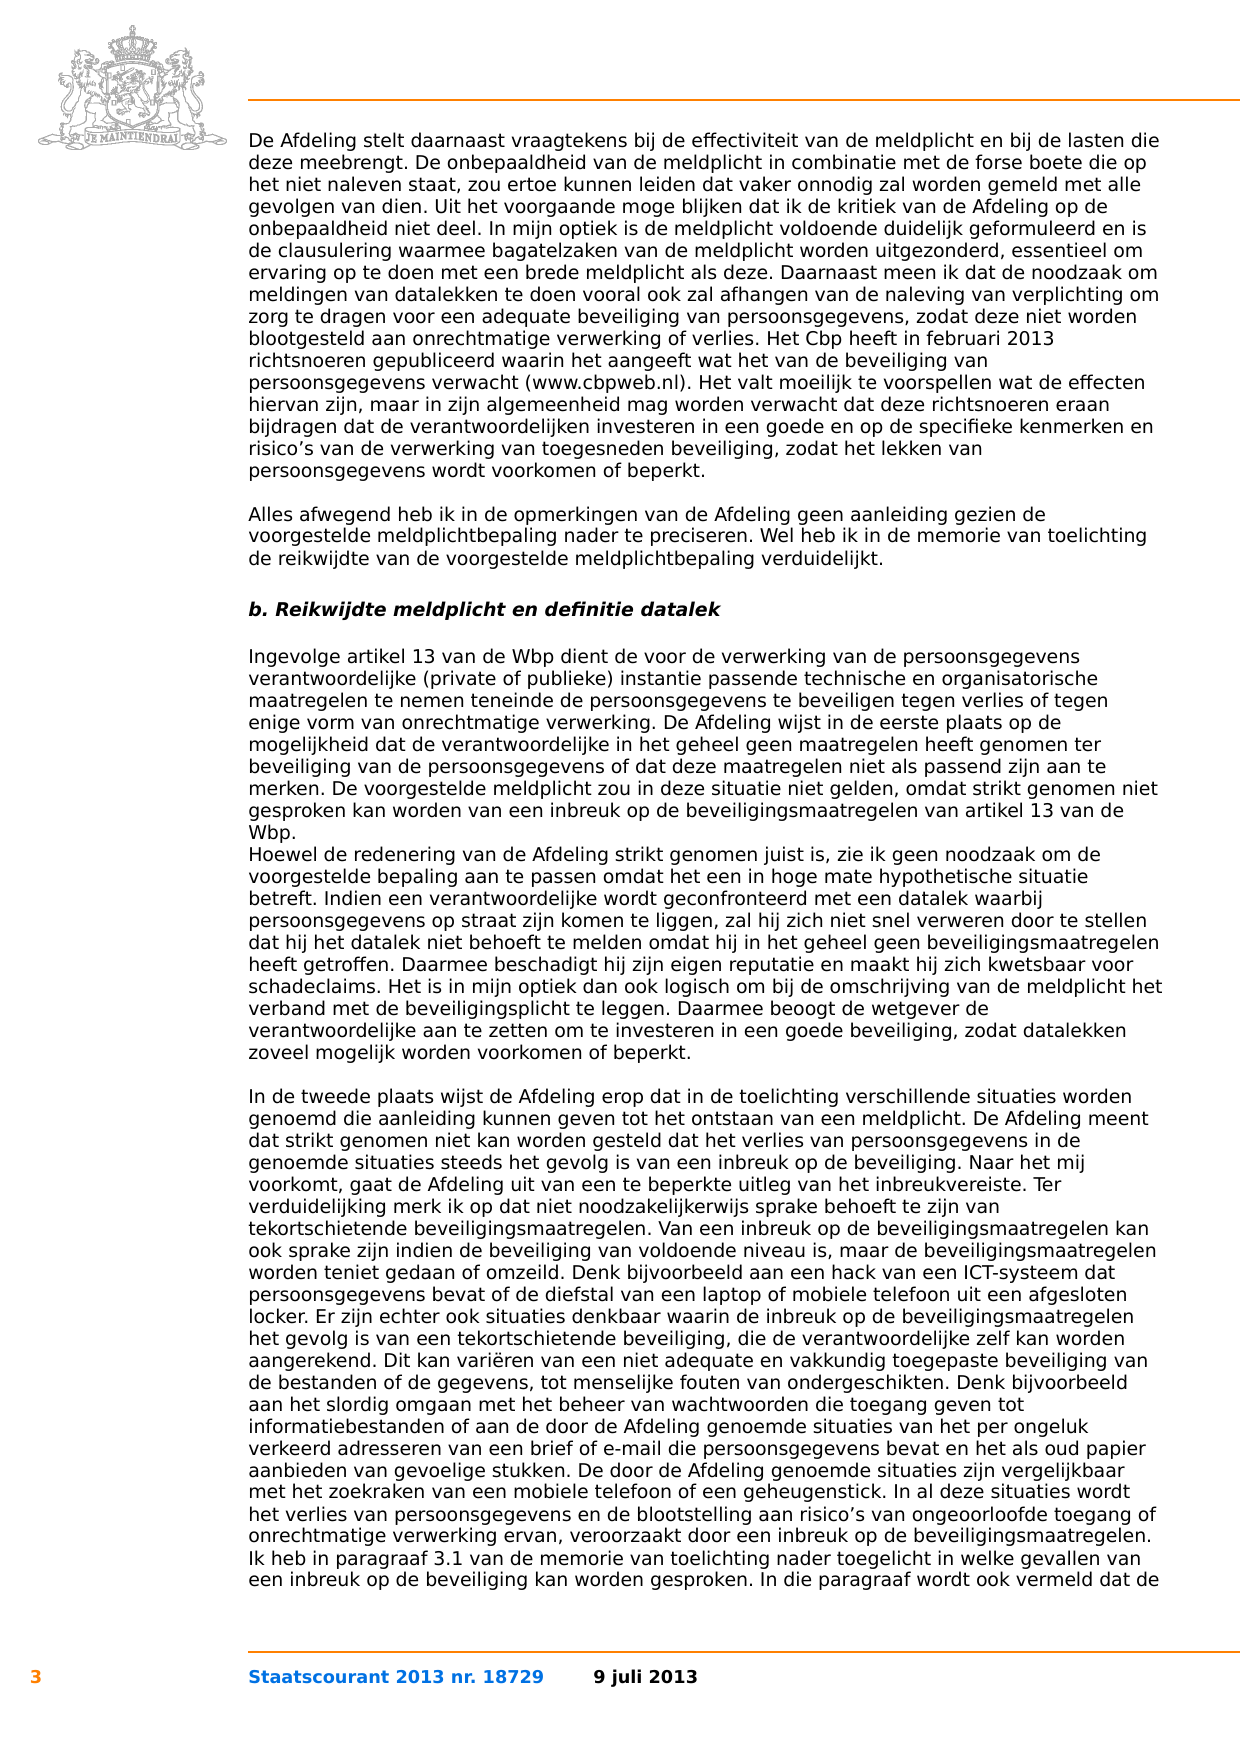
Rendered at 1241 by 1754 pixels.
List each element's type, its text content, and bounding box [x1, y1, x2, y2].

text Ingevolge artikel 13 van de Wbp dient de voor de verwerking van de persoonsgegevens verantwoordelijke (private of publieke) instantie passende technische en organisatorische maatregelen te nemen teneinde de persoonsgegevens te beveiligen tegen verlies of tegen enige vorm van onrechtmatige verwerking. De Afdeling wijst in de eerste plaats op de [248, 646, 1163, 734]
text mogelijkheid dat de verantwoordelijke in het geheel geen maatregelen heeft genomen ter beveiliging van de persoonsgegevens of dat deze maatregelen niet als passend zijn aan te merken. De voorgestelde meldplicht zou in deze situatie niet gelden, omdat strikt genomen niet gesproken kan worden van een inbreuk op de beveiligingsmaatregelen van artikel 13 van de Wbp. [248, 734, 1163, 844]
text Alles afwegend heb ik in de opmerkingen van de Afdeling geen aanleiding gezien de voorgestelde meldplichtbepaling nader te preciseren. Wel heb ik in de memorie van toelichting de reikwijdte van de voorgestelde meldplichtbepaling verduidelijkt. [248, 503, 1163, 569]
text Hoewel de redenering van de Afdeling strikt genomen juist is, zie ik geen noodzaak om de voorgestelde bepaling aan te passen omdat het een in hoge mate hypothetische situatie betreft. Indien een verantwoordelijke wordt geconfronteerd met een datalek waarbij persoonsgegevens op straat zijn komen te liggen, zal hij zich niet snel verweren door te stellen dat hij het datalek niet behoeft te melden omdat hij in het geheel geen beveiligingsmaatregelen heeft getroffen. Daarmee beschadigt hij zijn eigen reputatie en maakt hij zich kwetsbaar voor schadeclaims. Het is in mijn optiek dan ook logisch om bij de omschrijving van de meldplicht het verband met de beveiligingsplicht te leggen. Daarmee beoogt de wetgever de verantwoordelijke aan te zetten om te investeren in een goede beveiliging, zodat datalekken zoveel mogelijk worden voorkomen of beperkt. [248, 844, 1163, 1064]
picture [38, 25, 227, 150]
subtitle b. Reikwijdte meldplicht en definitie datalek [248, 599, 1163, 621]
text In de tweede plaats wijst de Afdeling erop dat in de toelichting verschillende situaties worden genoemd die aanleiding kunnen geven tot het ontstaan van een meldplicht. De Afdeling meent dat strikt genomen niet kan worden gesteld dat het verlies van persoonsgegevens in de genoemde situaties steeds het gevolg is van een inbreuk op de beveiliging. Naar het mij voorkomt, gaat de Afdeling uit van een te beperkte uitleg van het inbreukvereiste. Ter verduidelijking merk ik op dat niet noodzakelijkerwijs sprake behoeft te zijn van tekortschietende beveiligingsmaatregelen. Van een inbreuk op de beveiligingsmaatregelen kan ook sprake zijn indien de beveiliging van voldoende niveau is, maar de beveiligingsmaatregelen worden teniet gedaan of omzeild. Denk bijvoorbeeld aan een hack van een ICT-systeem dat persoonsgegevens bevat of de diefstal van een laptop of mobiele telefoon uit een afgesloten locker. Er zijn echter ook situaties denkbaar waarin de inbreuk op de beveiligingsmaatregelen het gevolg is van een tekortschietende beveiliging, die de verantwoordelijke zelf kan worden aangerekend. Dit kan variëren van een niet adequate en vakkundig toegepaste beveiliging van de bestanden of de gegevens, tot menselijke fouten van ondergeschikten. Denk bijvoorbeeld aan het slordig omgaan met het beheer van wachtwoorden die toegang geven tot informatiebestanden of aan de door de Afdeling genoemde situaties van het per ongeluk verkeerd adresseren van een brief of e-mail die persoonsgegevens bevat en het als oud papier aanbieden van gevoelige stukken. De door de Afdeling genoemde situaties zijn vergelijkbaar met het zoekraken van een mobiele telefoon of een geheugenstick. In al deze situaties wordt het verlies van persoonsgegevens en de blootstelling aan risico’s van ongeoorloofde toegang of onrechtmatige verwerking ervan, veroorzaakt door een inbreuk op de beveiligingsmaatregelen. Ik heb in paragraaf 3.1 van de memorie van toelichting nader toegelicht in welke gevallen van een inbreuk op de beveiliging kan worden gesproken. In die paragraaf wordt ook vermeld dat de [248, 1086, 1163, 1591]
text De Afdeling stelt daarnaast vraagtekens bij de effectiviteit van de meldplicht en bij de lasten die deze meebrengt. De onbepaaldheid van de meldplicht in combinatie met de forse boete die op het niet naleven staat, zou ertoe kunnen leiden dat vaker onnodig zal worden gemeld met alle gevolgen van dien. Uit het voorgaande moge blijken dat ik de kritiek van de Afdeling op de onbepaaldheid niet deel. In mijn optiek is de meldplicht voldoende duidelijk geformuleerd en is de clausulering waarmee bagatelzaken van de meldplicht worden uitgezonderd, essentieel om ervaring op te doen met een brede meldplicht als deze. Daarnaast meen ik dat de noodzaak om meldingen van datalekken te doen vooral ook zal afhangen van de naleving van verplichting om zorg te dragen voor een adequate beveiliging van persoonsgegevens, zodat deze niet worden blootgesteld aan onrechtmatige verwerking of verlies. Het Cbp heeft in februari 2013 richtsnoeren gepubliceerd waarin het aangeeft wat het van de beveiliging van persoonsgegevens verwacht (www.cbpweb.nl). Het valt moeilijk te voorspellen wat de effecten hiervan zijn, maar in zijn algemeenheid mag worden verwacht dat deze richtsnoeren eraan bijdragen dat de verantwoordelijken investeren in een goede en op de specifieke kenmerken en risico’s van de verwerking van toegesneden beveiliging, zodat het lekken van persoonsgegevens wordt voorkomen of beperkt. [248, 130, 1163, 482]
